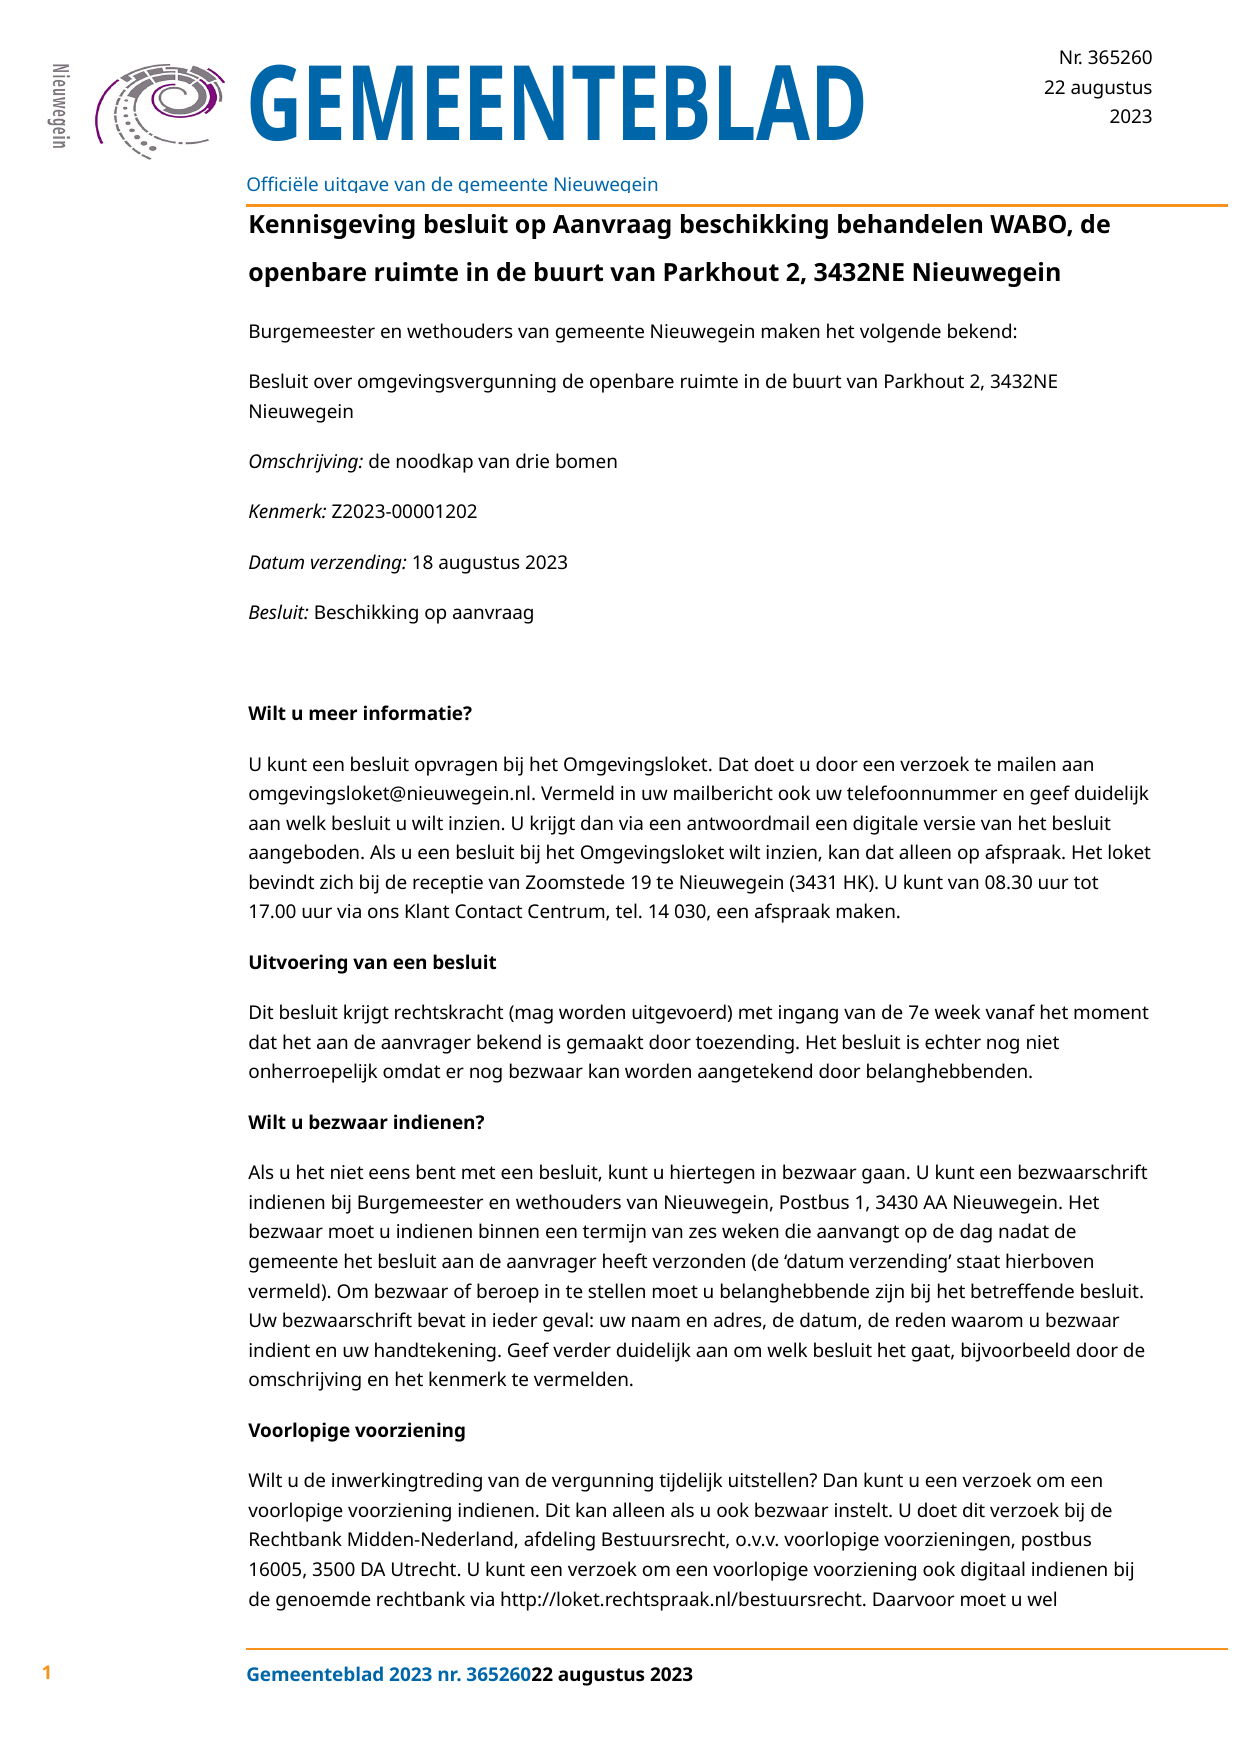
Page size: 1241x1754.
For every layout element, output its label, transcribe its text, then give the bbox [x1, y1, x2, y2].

text Omschrijving: de noodkap van drie bomen [248, 448, 1152, 474]
text Burgemeester en wethouders van gemeente Nieuwegein maken het volgende bekend: [248, 318, 1152, 344]
text Wilt u de inwerkingtreding van de vergunning tijdelijk uitstellen? Dan kunt u een verzoek om een voorlopige voorziening indienen. Dit kan alleen als u ook bezwaar instelt. U doet dit verzoek bij de Rechtbank Midden-Nederland, afdeling Bestuursrecht, o.v.v. voorlopige voorzieningen, postbus 16005, 3500 DA Utrecht. U kunt een verzoek om een voorlopige voorziening ook digitaal indienen bij de genoemde rechtbank via http://loket.rechtspraak.nl/bestuursrecht. Daarvoor moet u wel [248, 1467, 1152, 1612]
picture [41, 47, 231, 172]
text Als u het niet eens bent met een besluit, kunt u hiertegen in bezwaar gaan. U kunt een bezwaarschrift indienen bij Burgemeester en wethouders van Nieuwegein, Postbus 1, 3430 AA Nieuwegein. Het bezwaar moet u indienen binnen een termijn van zes weken die aanvangt op de dag nadat de gemeente het besluit aan de aanvrager heeft verzonden (de ‘datum verzending’ staat hierboven vermeld). Om bezwaar of beroep in te stellen moet u belanghebbende zijn bij het betreffende besluit. Uw bezwaarschrift bevat in ieder geval: uw naam en adres, de datum, de reden waarom u bezwaar indient en uw handtekening. Geef verder duidelijk aan om welk besluit het gaat, bijvoorbeeld door de omschrijving en het kenmerk te vermelden. [248, 1159, 1152, 1392]
text Datum verzending: 18 augustus 2023 [248, 549, 1152, 575]
text Wilt u meer informatie? [248, 700, 1152, 726]
text Kennisgeving besluit op Aanvraag beschikking behandelen WABO, de openbare ruimte in de buurt van Parkhout 2, 3432NE Nieuwegein [248, 207, 1152, 288]
text Wilt u bezwaar indienen? [248, 1109, 1152, 1135]
text Kenmerk: Z2023-00001202 [248, 499, 1152, 524]
text U kunt een besluit opvragen bij het Omgevingsloket. Dat doet u door een verzoek te mailen aan omgevingsloket@nieuwegein.nl. Vermeld in uw mailbericht ook uw telefoonnummer en geef duidelijk aan welk besluit u wilt inzien. U krijgt dan via een antwoordmail een digitale versie van het besluit aangeboden. Als u een besluit bij het Omgevingsloket wilt inzien, kan dat alleen op afspraak. Het loket bevindt zich bij de receptie van Zoomstede 19 te Nieuwegein (3431 HK). U kunt van 08.30 uur tot 17.00 uur via ons Klant Contact Centrum, tel. 14 030, een afspraak maken. [248, 751, 1152, 924]
text Voorlopige voorziening [248, 1417, 1152, 1443]
text Uitvoering van een besluit [248, 949, 1152, 975]
text Dit besluit krijgt rechtskracht (mag worden uitgevoerd) met ingang van de 7e week vanaf het moment dat het aan de aanvrager bekend is gemaakt door toezending. Het besluit is echter nog niet onherroepelijk omdat er nog bezwaar kan worden aangetekend door belanghebbenden. [248, 999, 1152, 1084]
text Besluit: Beschikking op aanvraag [248, 599, 1152, 625]
text Besluit over omgevingsvergunning de openbare ruimte in de buurt van Parkhout 2, 3432NE Nieuwegein [248, 368, 1152, 424]
